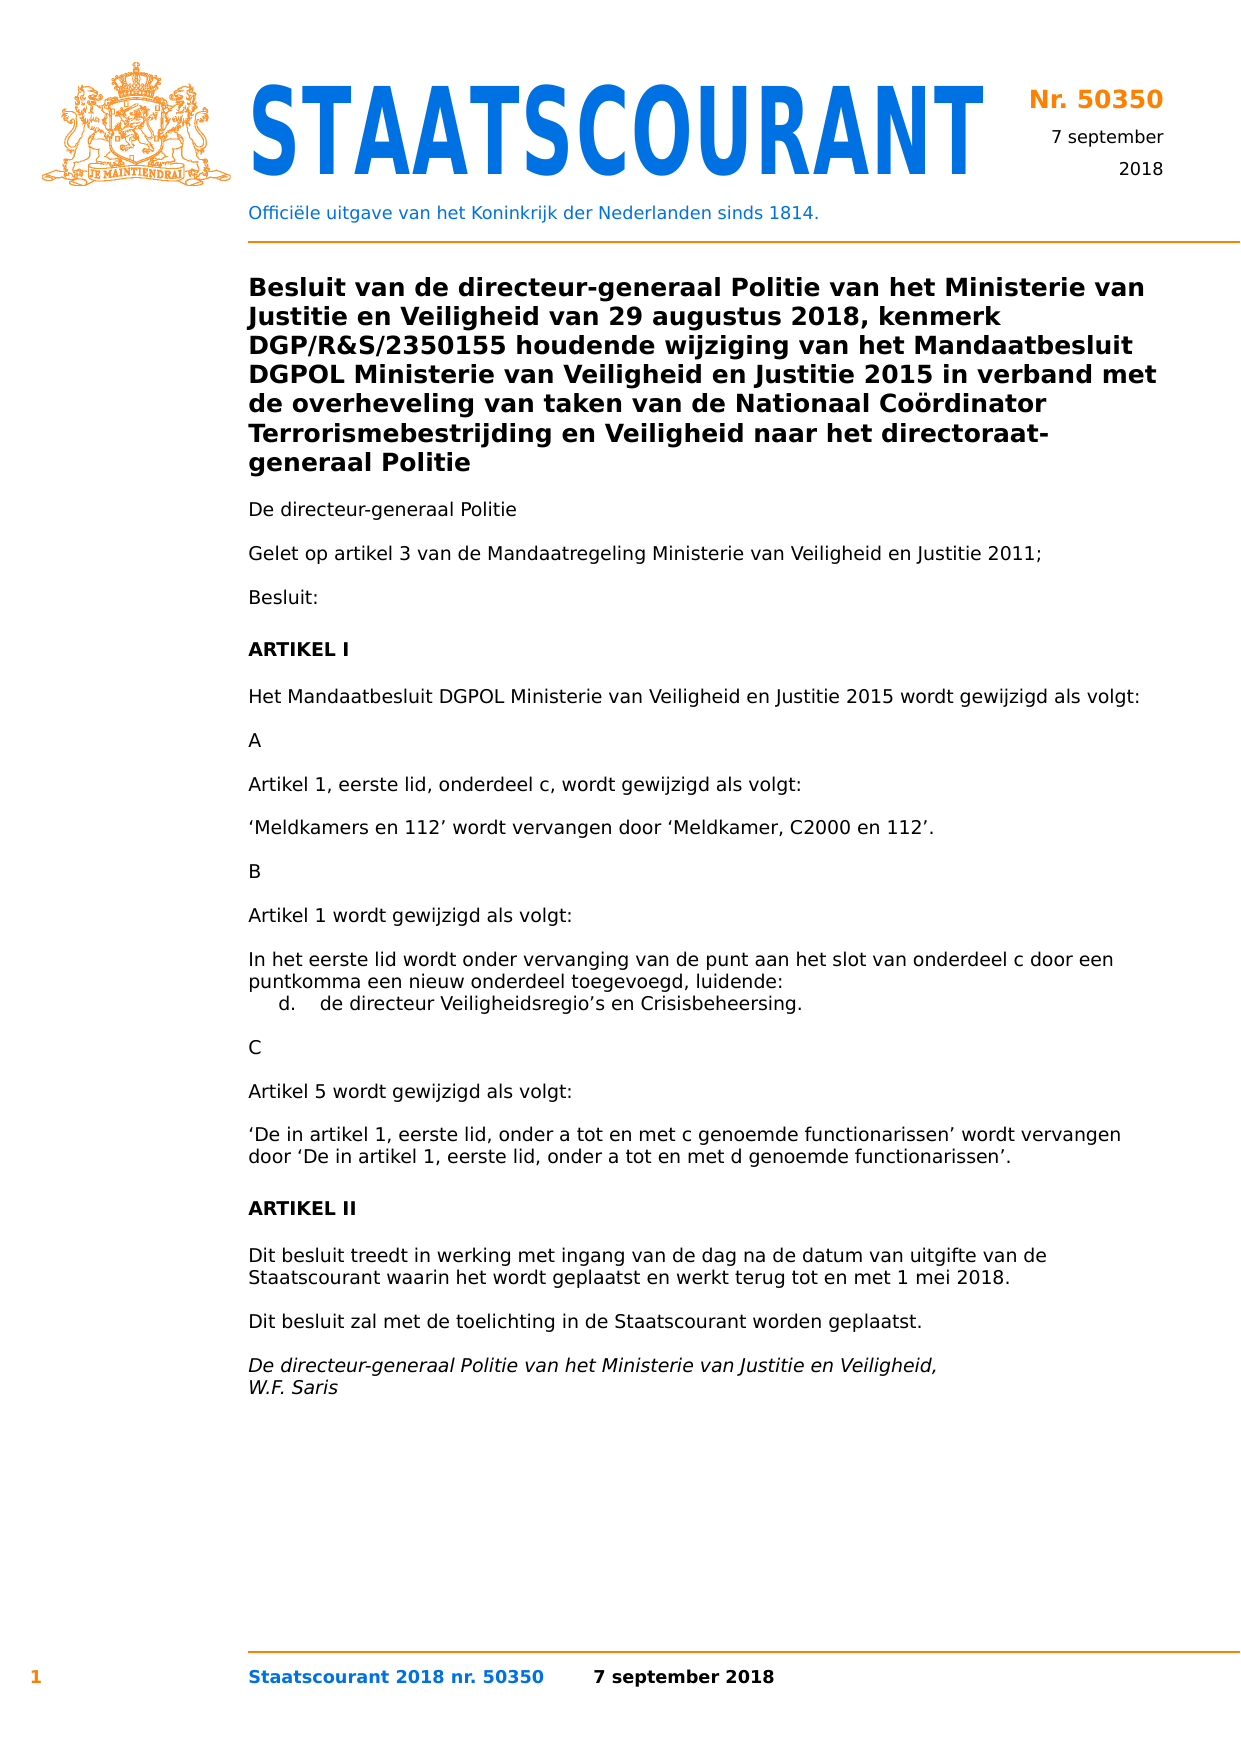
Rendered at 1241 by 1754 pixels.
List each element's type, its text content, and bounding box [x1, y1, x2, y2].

picture [41, 62, 231, 186]
text Artikel 5 wordt gewijzigd als volgt: [248, 1081, 1163, 1102]
text Artikel 1, eerste lid, onderdeel c, wordt gewijzigd als volgt: [248, 773, 1163, 795]
text ‘Meldkamers en 112’ wordt vervangen door ‘Meldkamer, C2000 en 112’. [248, 817, 1163, 839]
text Dit besluit zal met de toelichting in de Staatscourant worden geplaatst. [248, 1311, 1163, 1333]
text Dit besluit treedt in werking met ingang van de dag na de datum van uitgifte van de Staatscourant waarin het wordt geplaatst en werkt terug tot en met 1 mei 2018. [248, 1245, 1163, 1289]
text In het eerste lid wordt onder vervanging van de punt aan het slot van onderdeel c door een puntkomma een nieuw onderdeel toegevoegd, luidende: [248, 949, 1163, 993]
text Gelet op artikel 3 van de Mandaatregeling Ministerie van Veiligheid en Justitie 2011; [248, 543, 1163, 565]
table_cell Officiële uitgave van het Koninkrijk der Nederlanden sinds 1814. [248, 203, 1240, 241]
table_cell 2018 [998, 153, 1240, 203]
text C [248, 1037, 1163, 1059]
text Besluit: [248, 587, 1163, 609]
table_header [25, 62, 248, 241]
subtitle Besluit van de directeur-generaal Politie van het Ministerie van Justitie en Veiligheid van 29 augustus 2018, kenmerk DGP/R&S/2350155 houdende wijziging van het Mandaatbesluit DGPOL Ministerie van Veiligheid en Justitie 2015 in verband met de overheveling van taken van de Nationaal Coördinator Terrorismebestrijding en Veiligheid naar het directoraat-generaal Politie [248, 273, 1163, 477]
text Artikel 1 wordt gewijzigd als volgt: [248, 905, 1163, 927]
text Het Mandaatbesluit DGPOL Ministerie van Veiligheid en Justitie 2015 wordt gewijzigd als volgt: [248, 686, 1163, 708]
text De directeur-generaal Politie van het Ministerie van Justitie en Veiligheid, W.F. Saris [248, 1355, 1163, 1399]
text d. de directeur Veiligheidsregio’s en Crisisbeheersing. [278, 993, 1163, 1015]
subtitle ARTIKEL II [248, 1198, 1163, 1220]
text A [248, 729, 1163, 752]
text B [248, 861, 1163, 883]
table_header Nr. 50350 [998, 62, 1240, 121]
subtitle ARTIKEL I [248, 639, 1163, 661]
text ‘De in artikel 1, eerste lid, onder a tot en met c genoemde functionarissen’ wordt vervangen door ‘De in artikel 1, eerste lid, onder a tot en met d genoemde functionarissen’. [248, 1124, 1163, 1168]
table_header STAATSCOURANT [248, 62, 998, 203]
table_cell 7 september [998, 121, 1240, 153]
text De directeur-generaal Politie [248, 499, 1163, 521]
